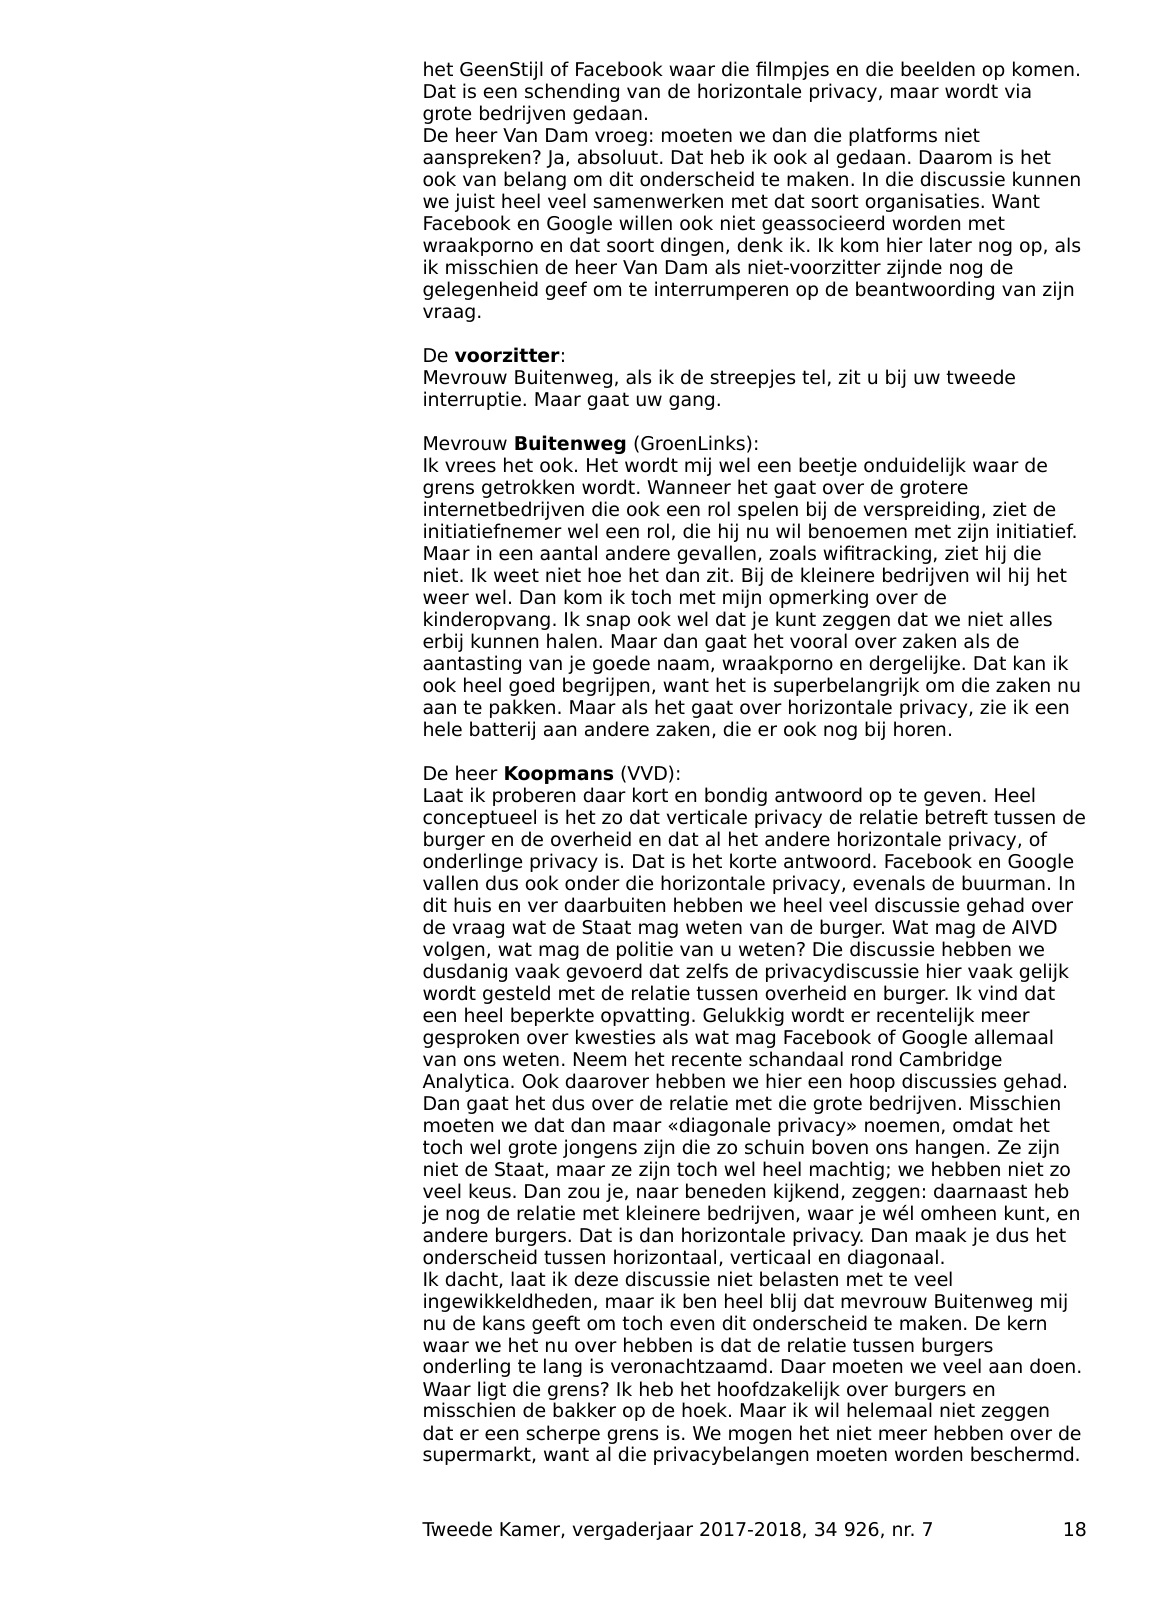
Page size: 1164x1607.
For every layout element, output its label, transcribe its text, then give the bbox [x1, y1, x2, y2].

text Ik vrees het ook. Het wordt mij wel een beetje onduidelijk waar de grens getrokken wordt. Wanneer het gaat over de grotere internetbedrijven die ook een rol spelen bij de verspreiding, ziet de initiatiefnemer wel een rol, die hij nu wil benoemen met zijn initiatief. Maar in een aantal andere gevallen, zoals wifitracking, ziet hij die niet. Ik weet niet hoe het dan zit. Bij de kleinere bedrijven wil hij het weer wel. Dan kom ik toch met mijn opmerking over de kinderopvang. Ik snap ook wel dat je kunt zeggen dat we niet alles erbij kunnen halen. Maar dan gaat het vooral over zaken als de aantasting van je goede naam, wraakporno en dergelijke. Dat kan ik ook heel goed begrijpen, want het is superbelangrijk om die zaken nu aan te pakken. Maar als het gaat over horizontale privacy, zie ik een hele batterij aan andere zaken, die er ook nog bij horen. [422, 455, 1087, 741]
text het GeenStijl of Facebook waar die filmpjes en die beelden op komen. Dat is een schending van de horizontale privacy, maar wordt via grote bedrijven gedaan. [422, 59, 1087, 125]
text Laat ik proberen daar kort en bondig antwoord op te geven. Heel conceptueel is het zo dat verticale privacy de relatie betreft tussen de burger en de overheid en dat al het andere horizontale privacy, of onderlinge privacy is. Dat is het korte antwoord. Facebook en Google vallen dus ook onder die horizontale privacy, evenals de buurman. In dit huis en ver daarbuiten hebben we heel veel discussie gehad over de vraag wat de Staat mag weten van de burger. Wat mag de AIVD volgen, wat mag de politie van u weten? Die discussie hebben we dusdanig vaak gevoerd dat zelfs de privacydiscussie hier vaak gelijk wordt gesteld met de relatie tussen overheid en burger. Ik vind dat een heel beperkte opvatting. Gelukkig wordt er recentelijk meer gesproken over kwesties als wat mag Facebook of Google allemaal van ons weten. Neem het recente schandaal rond Cambridge Analytica. Ook daarover hebben we hier een hoop discussies gehad. Dan gaat het dus over de relatie met die grote bedrijven. Misschien moeten we dat dan maar «diagonale privacy» noemen, omdat het toch wel grote jongens zijn die zo schuin boven ons hangen. Ze zijn niet de Staat, maar ze zijn toch wel heel machtig; we hebben niet zo veel keus. Dan zou je, naar beneden kijkend, zeggen: daarnaast heb je nog de relatie met kleinere bedrijven, waar je wél omheen kunt, en andere burgers. Dat is dan horizontale privacy. Dan maak je dus het onderscheid tussen horizontaal, verticaal en diagonaal. [422, 785, 1087, 1268]
text Mevrouw Buitenweg, als ik de streepjes tel, zit u bij uw tweede interruptie. Maar gaat uw gang. [422, 367, 1087, 411]
text De voorzitter: [422, 345, 1087, 367]
text De heer Koopmans (VVD): [422, 763, 1087, 785]
text Mevrouw Buitenweg (GroenLinks): [422, 433, 1087, 455]
text Ik dacht, laat ik deze discussie niet belasten met te veel ingewikkeldheden, maar ik ben heel blij dat mevrouw Buitenweg mij nu de kans geeft om toch even dit onderscheid te maken. De kern waar we het nu over hebben is dat de relatie tussen burgers onderling te lang is veronachtzaamd. Daar moeten we veel aan doen. Waar ligt die grens? Ik heb het hoofdzakelijk over burgers en misschien de bakker op de hoek. Maar ik wil helemaal niet zeggen dat er een scherpe grens is. We mogen het niet meer hebben over de supermarkt, want al die privacybelangen moeten worden beschermd. [422, 1268, 1087, 1466]
text De heer Van Dam vroeg: moeten we dan die platforms niet aanspreken? Ja, absoluut. Dat heb ik ook al gedaan. Daarom is het ook van belang om dit onderscheid te maken. In die discussie kunnen we juist heel veel samenwerken met dat soort organisaties. Want Facebook en Google willen ook niet geassocieerd worden met wraakporno en dat soort dingen, denk ik. Ik kom hier later nog op, als ik misschien de heer Van Dam als niet-voorzitter zijnde nog de gelegenheid geef om te interrumperen op de beantwoording van zijn vraag. [422, 125, 1087, 323]
